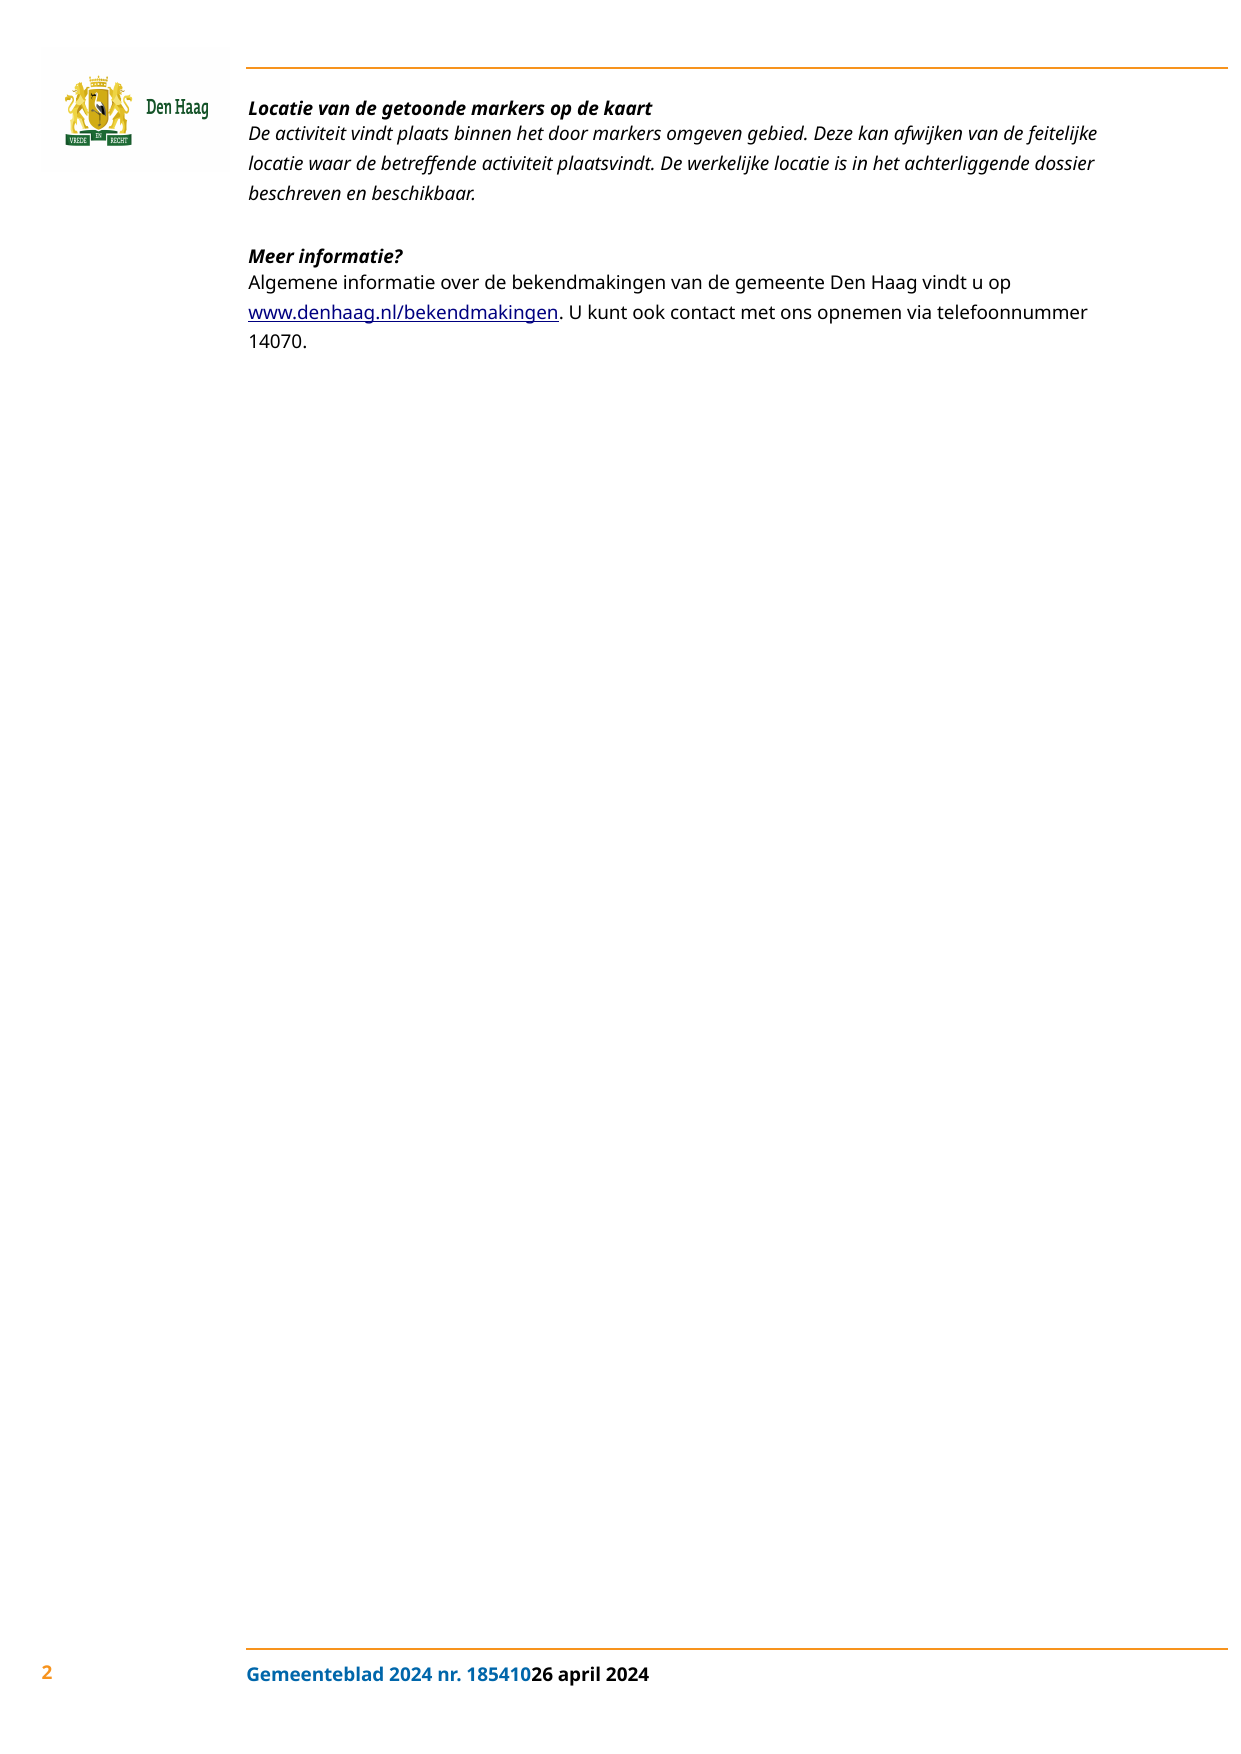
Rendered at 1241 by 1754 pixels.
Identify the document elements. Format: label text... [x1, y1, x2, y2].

text De activiteit vindt plaats binnen het door markers omgeven gebied. Deze kan afwijken van de feitelijke locatie waar de betreffende activiteit plaatsvindt. De werkelijke locatie is in het achterliggende dossier beschreven en beschikbaar. [248, 121, 1152, 205]
text Meer informatie? [248, 244, 1152, 269]
text Algemene informatie over de bekendmakingen van de gemeente Den Haag vindt u op www.denhaag.nl/bekendmakingen. U kunt ook contact met ons opnemen via telefoonnummer 14070. [248, 269, 1152, 354]
text Locatie van de getoonde markers op de kaart [248, 95, 1152, 121]
picture [41, 47, 231, 172]
